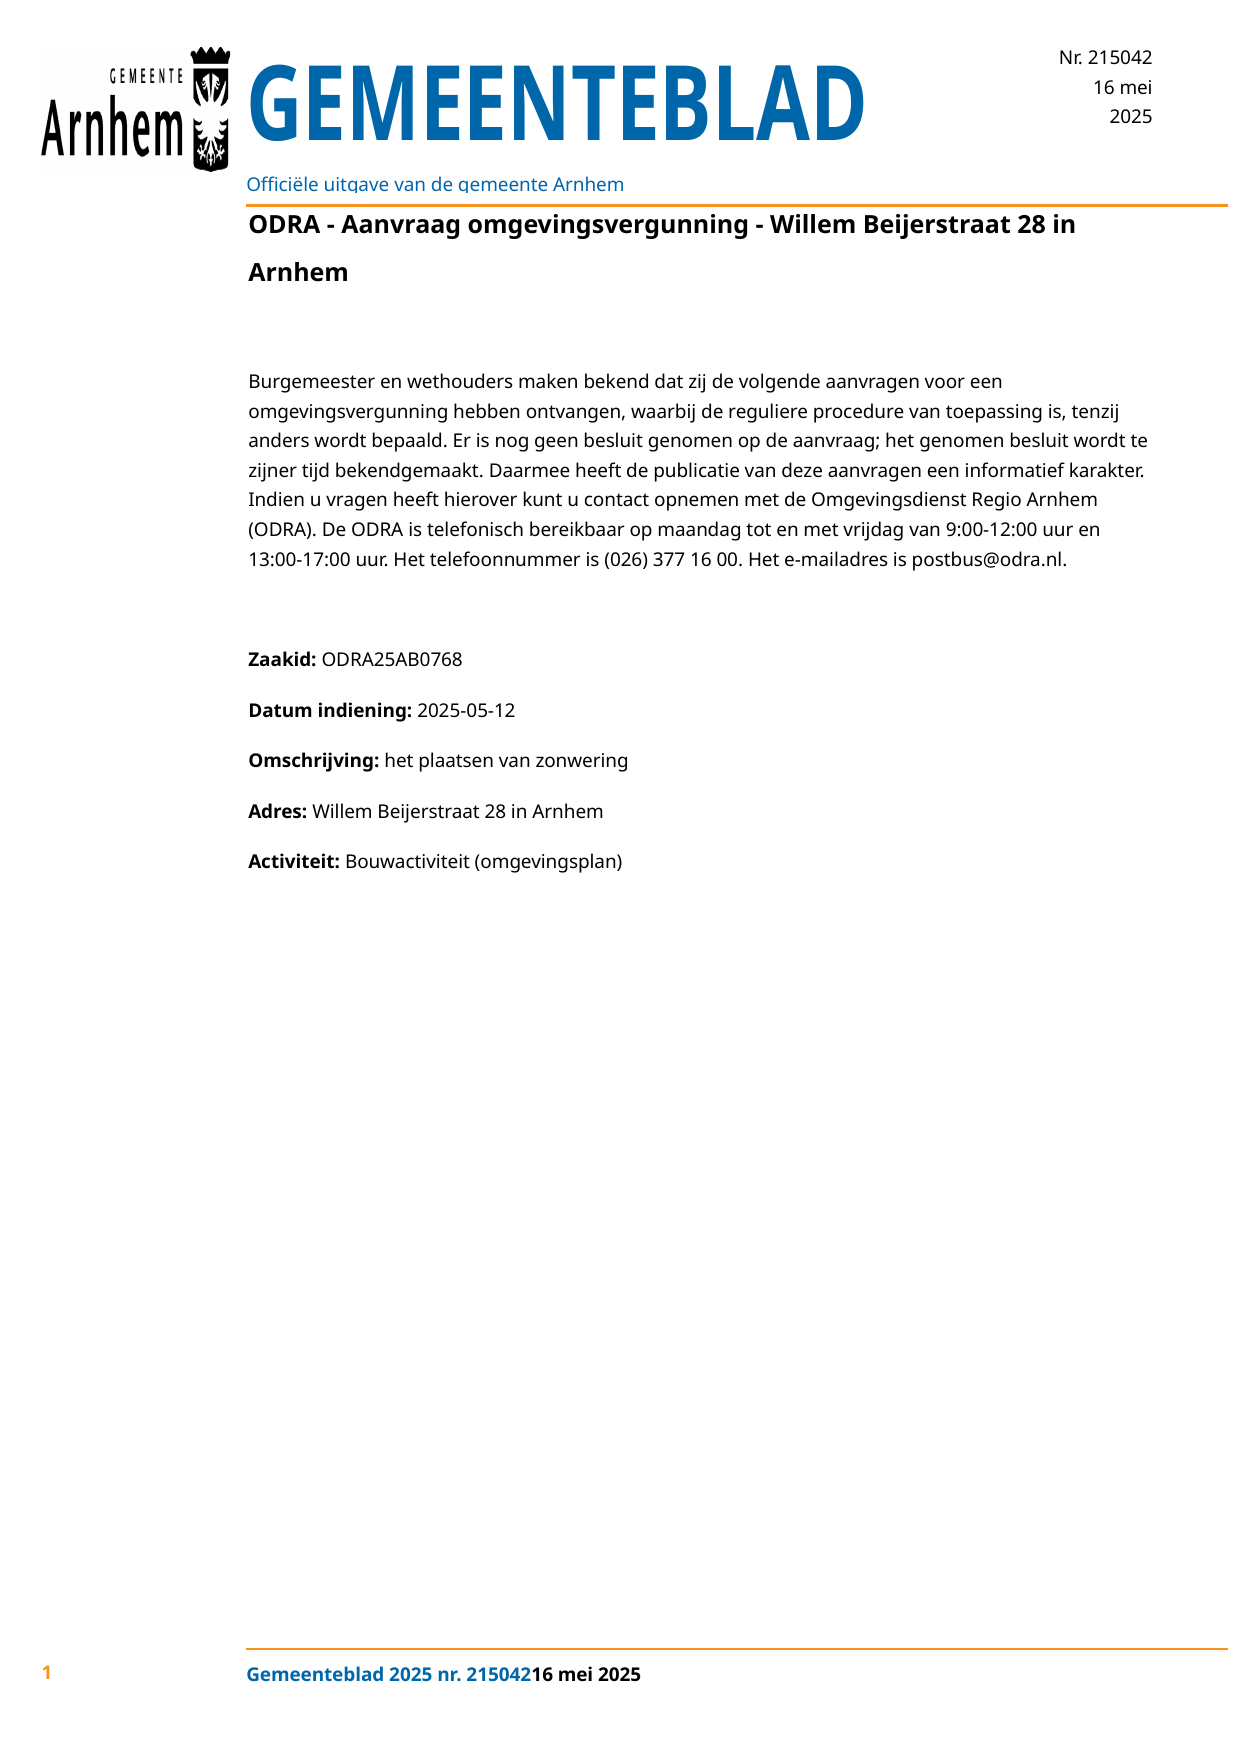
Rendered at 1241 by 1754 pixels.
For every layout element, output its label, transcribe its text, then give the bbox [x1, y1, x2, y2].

picture [41, 47, 231, 172]
text Zaakid: ODRA25AB0768 [248, 647, 1152, 672]
text Omschrijving: het plaatsen van zonwering [248, 747, 1152, 773]
text Burgemeester en wethouders maken bekend dat zij de volgende aanvragen voor een omgevingsvergunning hebben ontvangen, waarbij de reguliere procedure van toepassing is, tenzij anders wordt bepaald. Er is nog geen besluit genomen op de aanvraag; het genomen besluit wordt te zijner tijd bekendgemaakt. Daarmee heeft de publicatie van deze aanvragen een informatief karakter. Indien u vragen heeft hierover kunt u contact opnemen met de Omgevingsdienst Regio Arnhem (ODRA). De ODRA is telefonisch bereikbaar op maandag tot en met vrijdag van 9:00-12:00 uur en 13:00-17:00 uur. Het telefoonnummer is (026) 377 16 00. Het e-mailadres is postbus@odra.nl. [248, 368, 1152, 572]
text Activiteit: Bouwactiviteit (omgevingsplan) [248, 848, 1152, 874]
text Adres: Willem Beijerstraat 28 in Arnhem [248, 798, 1152, 824]
text ODRA - Aanvraag omgevingsvergunning - Willem Beijerstraat 28 in Arnhem [248, 207, 1152, 288]
text Datum indiening: 2025-05-12 [248, 697, 1152, 723]
